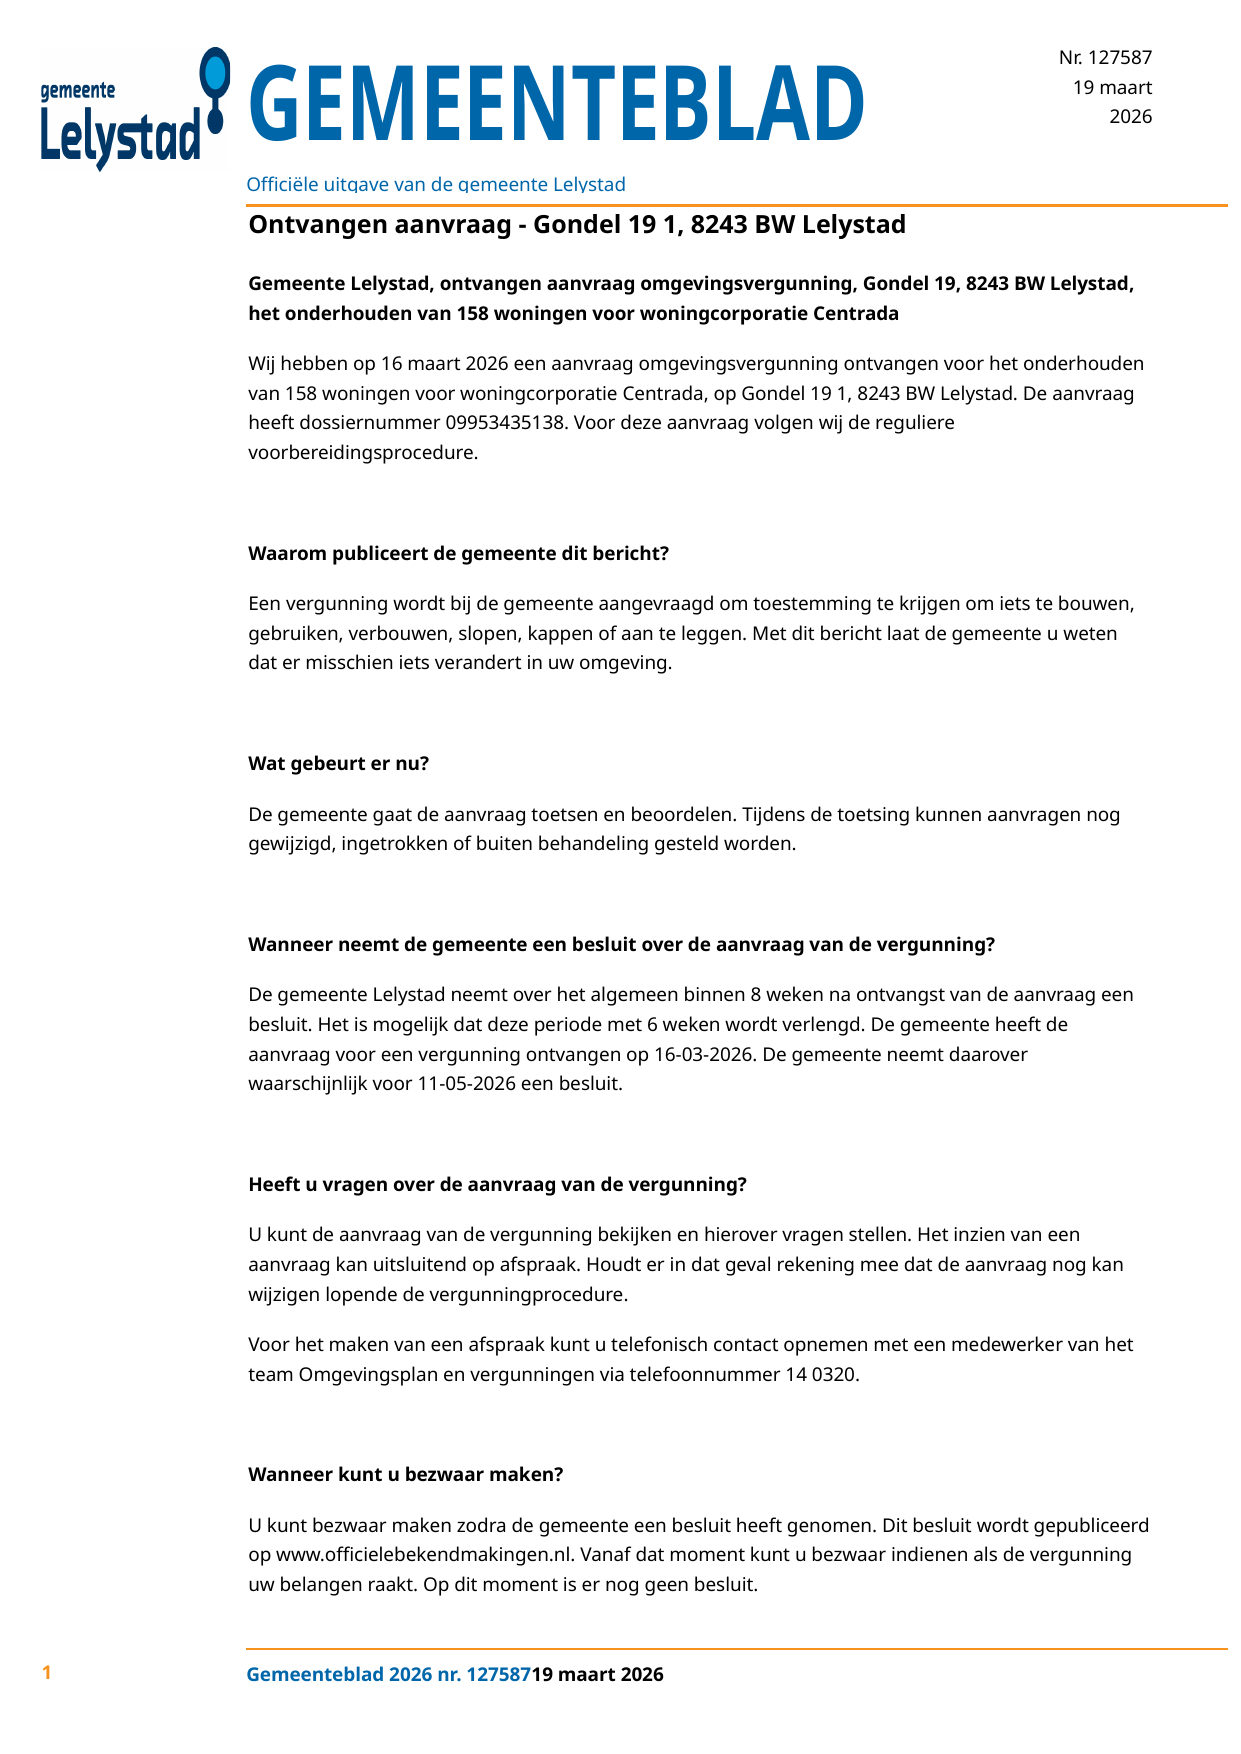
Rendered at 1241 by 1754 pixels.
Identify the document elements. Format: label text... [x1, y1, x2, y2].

text Wanneer neemt de gemeente een besluit over de aanvraag van de vergunning? [248, 931, 1152, 957]
text U kunt de aanvraag van de vergunning bekijken en hierover vragen stellen. Het inzien van een aanvraag kan uitsluitend op afspraak. Houdt er in dat geval rekening mee dat de aanvraag nog kan wijzigen lopende de vergunningprocedure. [248, 1222, 1152, 1306]
text U kunt bezwaar maken zodra de gemeente een besluit heeft genomen. Dit besluit wordt gepubliceerd op www.officielebekendmakingen.nl. Vanaf dat moment kunt u bezwaar indienen als de vergunning uw belangen raakt. Op dit moment is er nog geen besluit. [248, 1512, 1152, 1597]
text Wat gebeurt er nu? [248, 750, 1152, 776]
text Heeft u vragen over de aanvraag van de vergunning? [248, 1171, 1152, 1197]
text De gemeente gaat de aanvraag toetsen en beoordelen. Tijdens de toetsing kunnen aanvragen nog gewijzigd, ingetrokken of buiten behandeling gesteld worden. [248, 801, 1152, 856]
text Wij hebben op 16 maart 2026 een aanvraag omgevingsvergunning ontvangen voor het onderhouden van 158 woningen voor woningcorporatie Centrada, op Gondel 19 1, 8243 BW Lelystad. De aanvraag heeft dossiernummer 09953435138. Voor deze aanvraag volgen wij de reguliere voorbereidingsprocedure. [248, 350, 1152, 465]
text Waarom publiceert de gemeente dit bericht? [248, 540, 1152, 566]
text Ontvangen aanvraag - Gondel 19 1, 8243 BW Lelystad [248, 207, 1152, 241]
text Wanneer kunt u bezwaar maken? [248, 1462, 1152, 1487]
text Gemeente Lelystad, ontvangen aanvraag omgevingsvergunning, Gondel 19, 8243 BW Lelystad, het onderhouden van 158 woningen voor woningcorporatie Centrada [248, 270, 1152, 326]
text Voor het maken van een afspraak kunt u telefonisch contact opnemen met een medewerker van het team Omgevingsplan en vergunningen via telefoonnummer 14 0320. [248, 1331, 1152, 1386]
picture [41, 47, 231, 172]
text Een vergunning wordt bij de gemeente aangevraagd om toestemming te krijgen om iets te bouwen, gebruiken, verbouwen, slopen, kappen of aan te leggen. Met dit bericht laat de gemeente u weten dat er misschien iets verandert in uw omgeving. [248, 590, 1152, 675]
text De gemeente Lelystad neemt over het algemeen binnen 8 weken na ontvangst van de aanvraag een besluit. Het is mogelijk dat deze periode met 6 weken wordt verlengd. De gemeente heeft de aanvraag voor een vergunning ontvangen op 16-03-2026. De gemeente neemt daarover waarschijnlijk voor 11-05-2026 een besluit. [248, 982, 1152, 1096]
